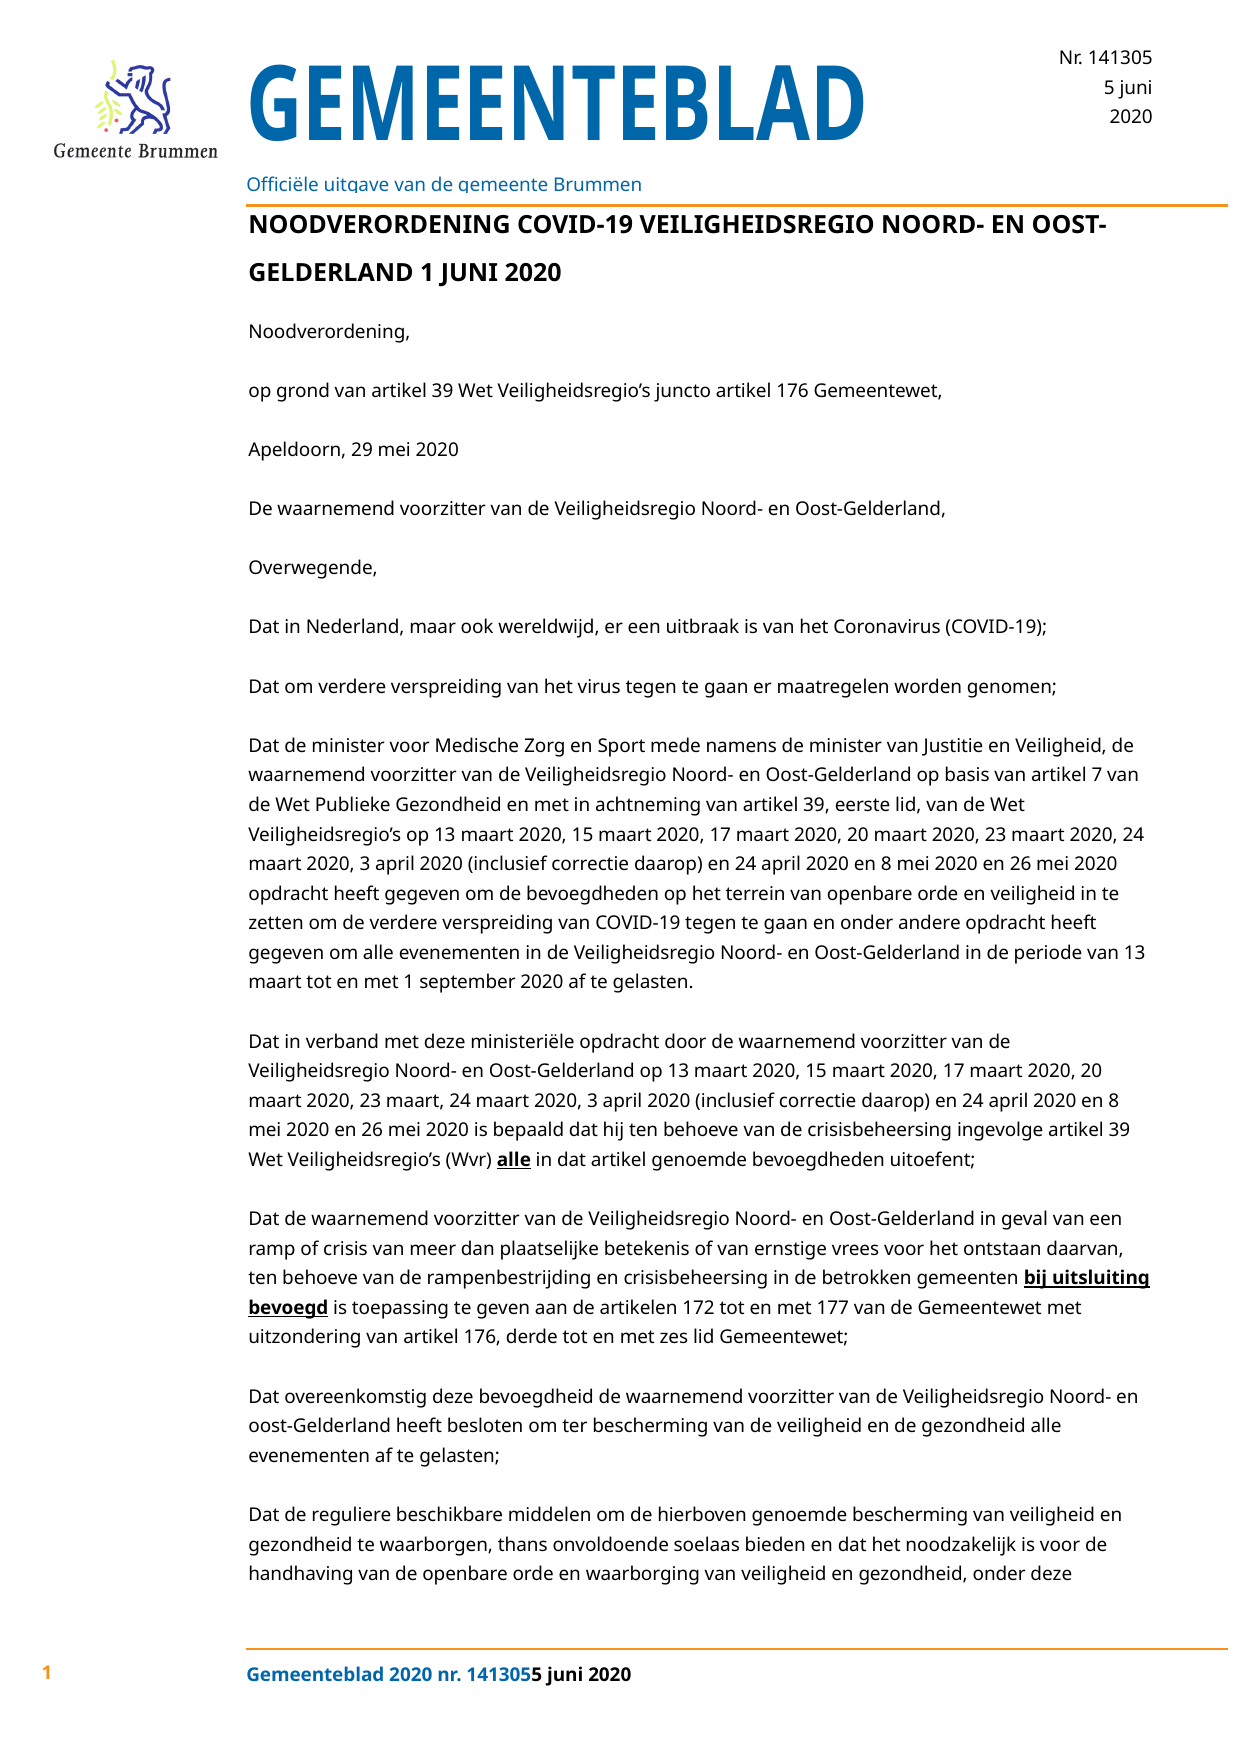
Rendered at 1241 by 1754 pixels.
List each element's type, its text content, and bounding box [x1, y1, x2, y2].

text NOODVERORDENING COVID-19 VEILIGHEIDSREGIO NOORD- EN OOST-GELDERLAND 1 JUNI 2020 [248, 207, 1152, 288]
text De waarnemend voorzitter van de Veiligheidsregio Noord- en Oost-Gelderland, [248, 495, 1152, 521]
text Apeldoorn, 29 mei 2020 [248, 436, 1152, 462]
text Dat de reguliere beschikbare middelen om de hierboven genoemde bescherming van veiligheid en gezondheid te waarborgen, thans onvoldoende soelaas bieden en dat het noodzakelijk is voor de handhaving van de openbare orde en waarborging van veiligheid en gezondheid, onder deze [248, 1501, 1152, 1586]
text Overwegende, [248, 554, 1152, 580]
text Dat overeenkomstig deze bevoegdheid de waarnemend voorzitter van de Veiligheidsregio Noord- en oost-Gelderland heeft besloten om ter bescherming van de veiligheid en de gezondheid alle evenementen af te gelasten; [248, 1383, 1152, 1468]
text Dat in Nederland, maar ook wereldwijd, er een uitbraak is van het Coronavirus (COVID-19); [248, 614, 1152, 639]
text Dat om verdere verspreiding van het virus tegen te gaan er maatregelen worden genomen; [248, 673, 1152, 699]
picture [41, 47, 231, 172]
text Dat in verband met deze ministeriële opdracht door de waarnemend voorzitter van de Veiligheidsregio Noord- en Oost-Gelderland op 13 maart 2020, 15 maart 2020, 17 maart 2020, 20 maart 2020, 23 maart, 24 maart 2020, 3 april 2020 (inclusief correctie daarop) en 24 april 2020 en 8 mei 2020 en 26 mei 2020 is bepaald dat hij ten behoeve van de crisisbeheersing ingevolge artikel 39 Wet Veiligheidsregio’s (Wvr) alle in dat artikel genoemde bevoegdheden uitoefent; [248, 1028, 1152, 1172]
text Dat de waarnemend voorzitter van de Veiligheidsregio Noord- en Oost-Gelderland in geval van een ramp of crisis van meer dan plaatselijke betekenis of van ernstige vrees voor het ontstaan daarvan, ten behoeve van de rampenbestrijding en crisisbeheersing in de betrokken gemeenten bij uitsluiting bevoegd is toepassing te geven aan de artikelen 172 tot en met 177 van de Gemeentewet met uitzondering van artikel 176, derde tot en met zes lid Gemeentewet; [248, 1205, 1152, 1349]
text Noodverordening, [248, 318, 1152, 344]
text Dat de minister voor Medische Zorg en Sport mede namens de minister van Justitie en Veiligheid, de waarnemend voorzitter van de Veiligheidsregio Noord- en Oost-Gelderland op basis van artikel 7 van de Wet Publieke Gezondheid en met in achtneming van artikel 39, eerste lid, van de Wet Veiligheidsregio’s op 13 maart 2020, 15 maart 2020, 17 maart 2020, 20 maart 2020, 23 maart 2020, 24 maart 2020, 3 april 2020 (inclusief correctie daarop) en 24 april 2020 en 8 mei 2020 en 26 mei 2020 opdracht heeft gegeven om de bevoegdheden op het terrein van openbare orde en veiligheid in te zetten om de verdere verspreiding van COVID-19 tegen te gaan en onder andere opdracht heeft gegeven om alle evenementen in de Veiligheidsregio Noord- en Oost-Gelderland in de periode van 13 maart tot en met 1 september 2020 af te gelasten. [248, 732, 1152, 994]
text op grond van artikel 39 Wet Veiligheidsregio’s juncto artikel 176 Gemeentewet, [248, 377, 1152, 403]
